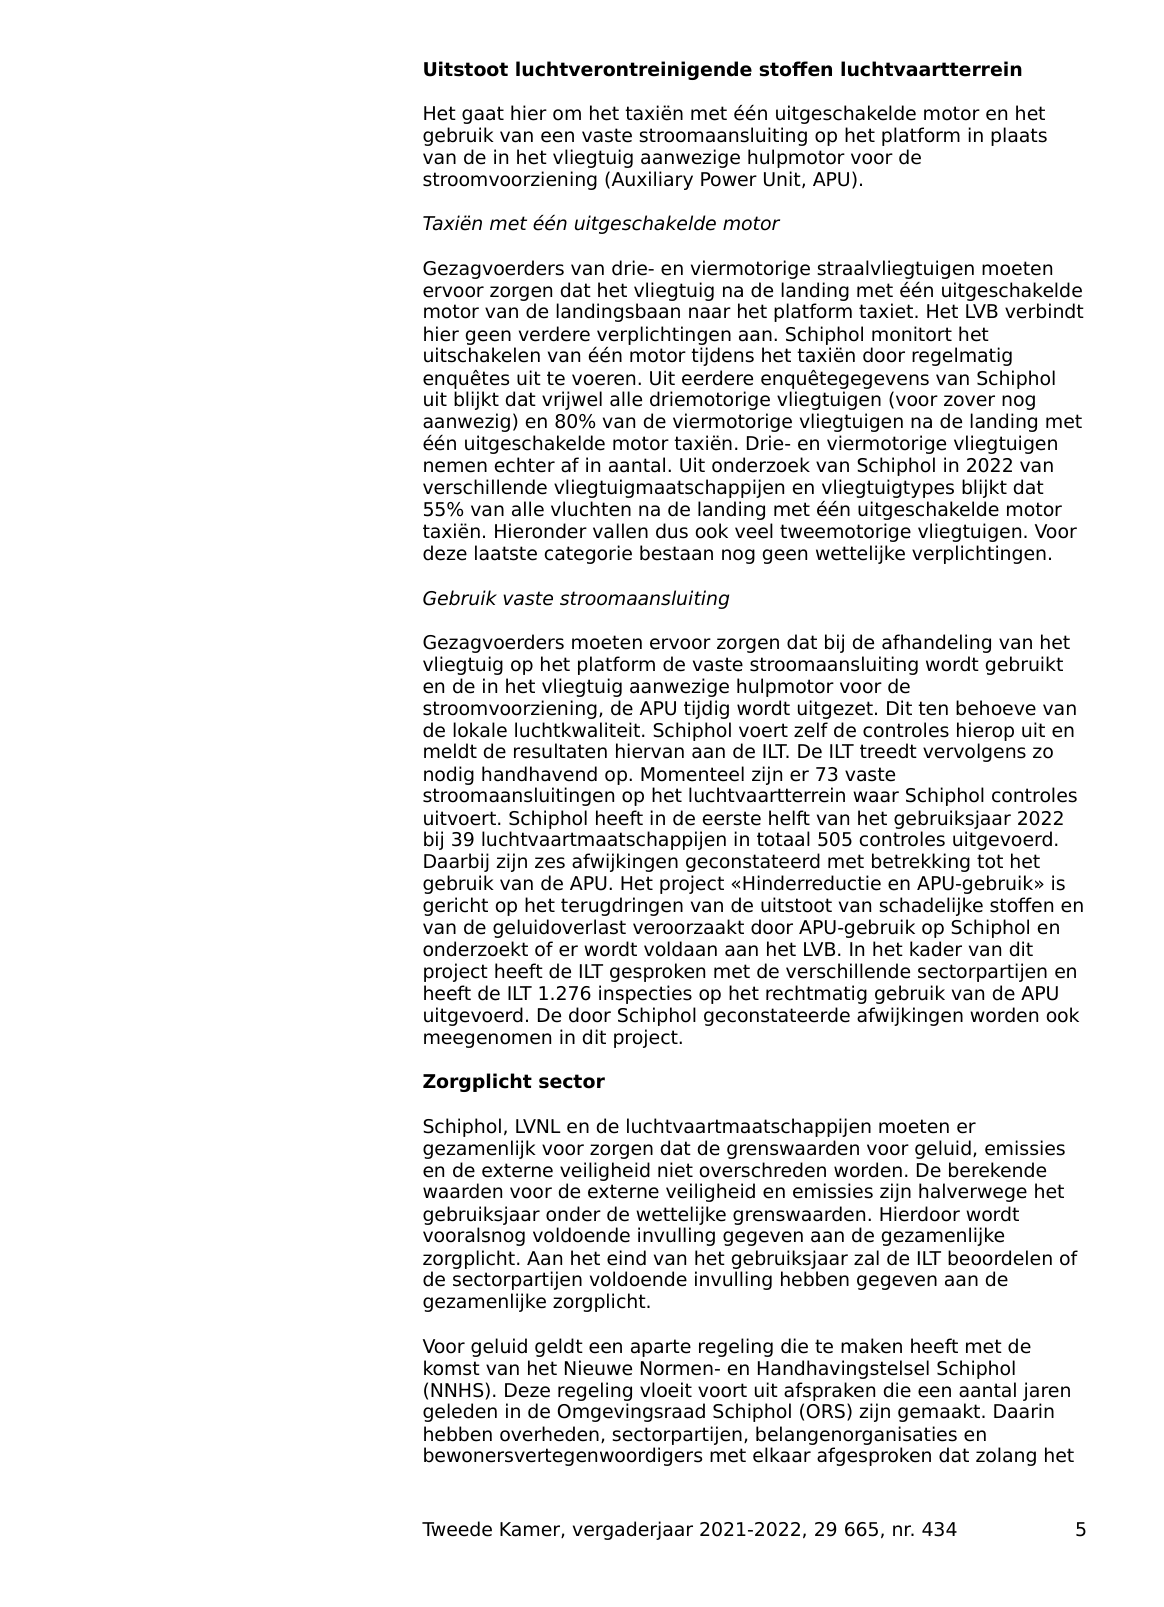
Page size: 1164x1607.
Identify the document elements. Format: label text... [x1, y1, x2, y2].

text Het gaat hier om het taxiën met één uitgeschakelde motor en het gebruik van een vaste stroomaansluiting op het platform in plaats van de in het vliegtuig aanwezige hulpmotor voor de stroomvoorziening (Auxiliary Power Unit, APU). [422, 103, 1087, 191]
subtitle Zorgplicht sector [422, 1071, 1087, 1093]
text Schiphol, LVNL en de luchtvaartmaatschappijen moeten er gezamenlijk voor zorgen dat de grenswaarden voor geluid, emissies en de externe veiligheid niet overschreden worden. De berekende waarden voor de externe veiligheid en emissies zijn halverwege het gebruiksjaar onder de wettelijke grenswaarden. Hierdoor wordt vooralsnog voldoende invulling gegeven aan de gezamenlijke zorgplicht. Aan het eind van het gebruiksjaar zal de ILT beoordelen of de sectorpartijen voldoende invulling hebben gegeven aan de gezamenlijke zorgplicht. [422, 1116, 1087, 1313]
subtitle Taxiën met één uitgeschakelde motor [422, 213, 1087, 235]
subtitle Gebruik vaste stroomaansluiting [422, 587, 1087, 609]
subtitle Uitstoot luchtverontreinigende stoffen luchtvaartterrein [422, 59, 1087, 81]
text Gezagvoerders van drie- en viermotorige straalvliegtuigen moeten ervoor zorgen dat het vliegtuig na de landing met één uitgeschakelde motor van de landingsbaan naar het platform taxiet. Het LVB verbindt hier geen verdere verplichtingen aan. Schiphol monitort het uitschakelen van één motor tijdens het taxiën door regelmatig enquêtes uit te voeren. Uit eerdere enquêtegegevens van Schiphol uit blijkt dat vrijwel alle driemotorige vliegtuigen (voor zover nog aanwezig) en 80% van de viermotorige vliegtuigen na de landing met één uitgeschakelde motor taxiën. Drie- en viermotorige vliegtuigen nemen echter af in aantal. Uit onderzoek van Schiphol in 2022 van verschillende vliegtuigmaatschappijen en vliegtuigtypes blijkt dat 55% van alle vluchten na de landing met één uitgeschakelde motor taxiën. Hieronder vallen dus ook veel tweemotorige vliegtuigen. Voor deze laatste categorie bestaan nog geen wettelijke verplichtingen. [422, 257, 1087, 565]
text Voor geluid geldt een aparte regeling die te maken heeft met de komst van het Nieuwe Normen- en Handhavingstelsel Schiphol (NNHS). Deze regeling vloeit voort uit afspraken die een aantal jaren geleden in de Omgevingsraad Schiphol (ORS) zijn gemaakt. Daarin hebben overheden, sectorpartijen, belangenorganisaties en bewonersvertegenwoordigers met elkaar afgesproken dat zolang het [422, 1336, 1087, 1467]
text Gezagvoerders moeten ervoor zorgen dat bij de afhandeling van het vliegtuig op het platform de vaste stroomaansluiting wordt gebruikt en de in het vliegtuig aanwezige hulpmotor voor de stroomvoorziening, de APU tijdig wordt uitgezet. Dit ten behoeve van de lokale luchtkwaliteit. Schiphol voert zelf de controles hierop uit en meldt de resultaten hiervan aan de ILT. De ILT treedt vervolgens zo nodig handhavend op. Momenteel zijn er 73 vaste stroomaansluitingen op het luchtvaartterrein waar Schiphol controles uitvoert. Schiphol heeft in de eerste helft van het gebruiksjaar 2022 bij 39 luchtvaartmaatschappijen in totaal 505 controles uitgevoerd. Daarbij zijn zes afwijkingen geconstateerd met betrekking tot het gebruik van de APU. Het project «Hinderreductie en APU-gebruik» is gericht op het terugdringen van de uitstoot van schadelijke stoffen en van de geluidoverlast veroorzaakt door APU-gebruik op Schiphol en onderzoekt of er wordt voldaan aan het LVB. In het kader van dit project heeft de ILT gesproken met de verschillende sectorpartijen en heeft de ILT 1.276 inspecties op het rechtmatig gebruik van de APU uitgevoerd. De door Schiphol geconstateerde afwijkingen worden ook meegenomen in dit project. [422, 632, 1087, 1049]
